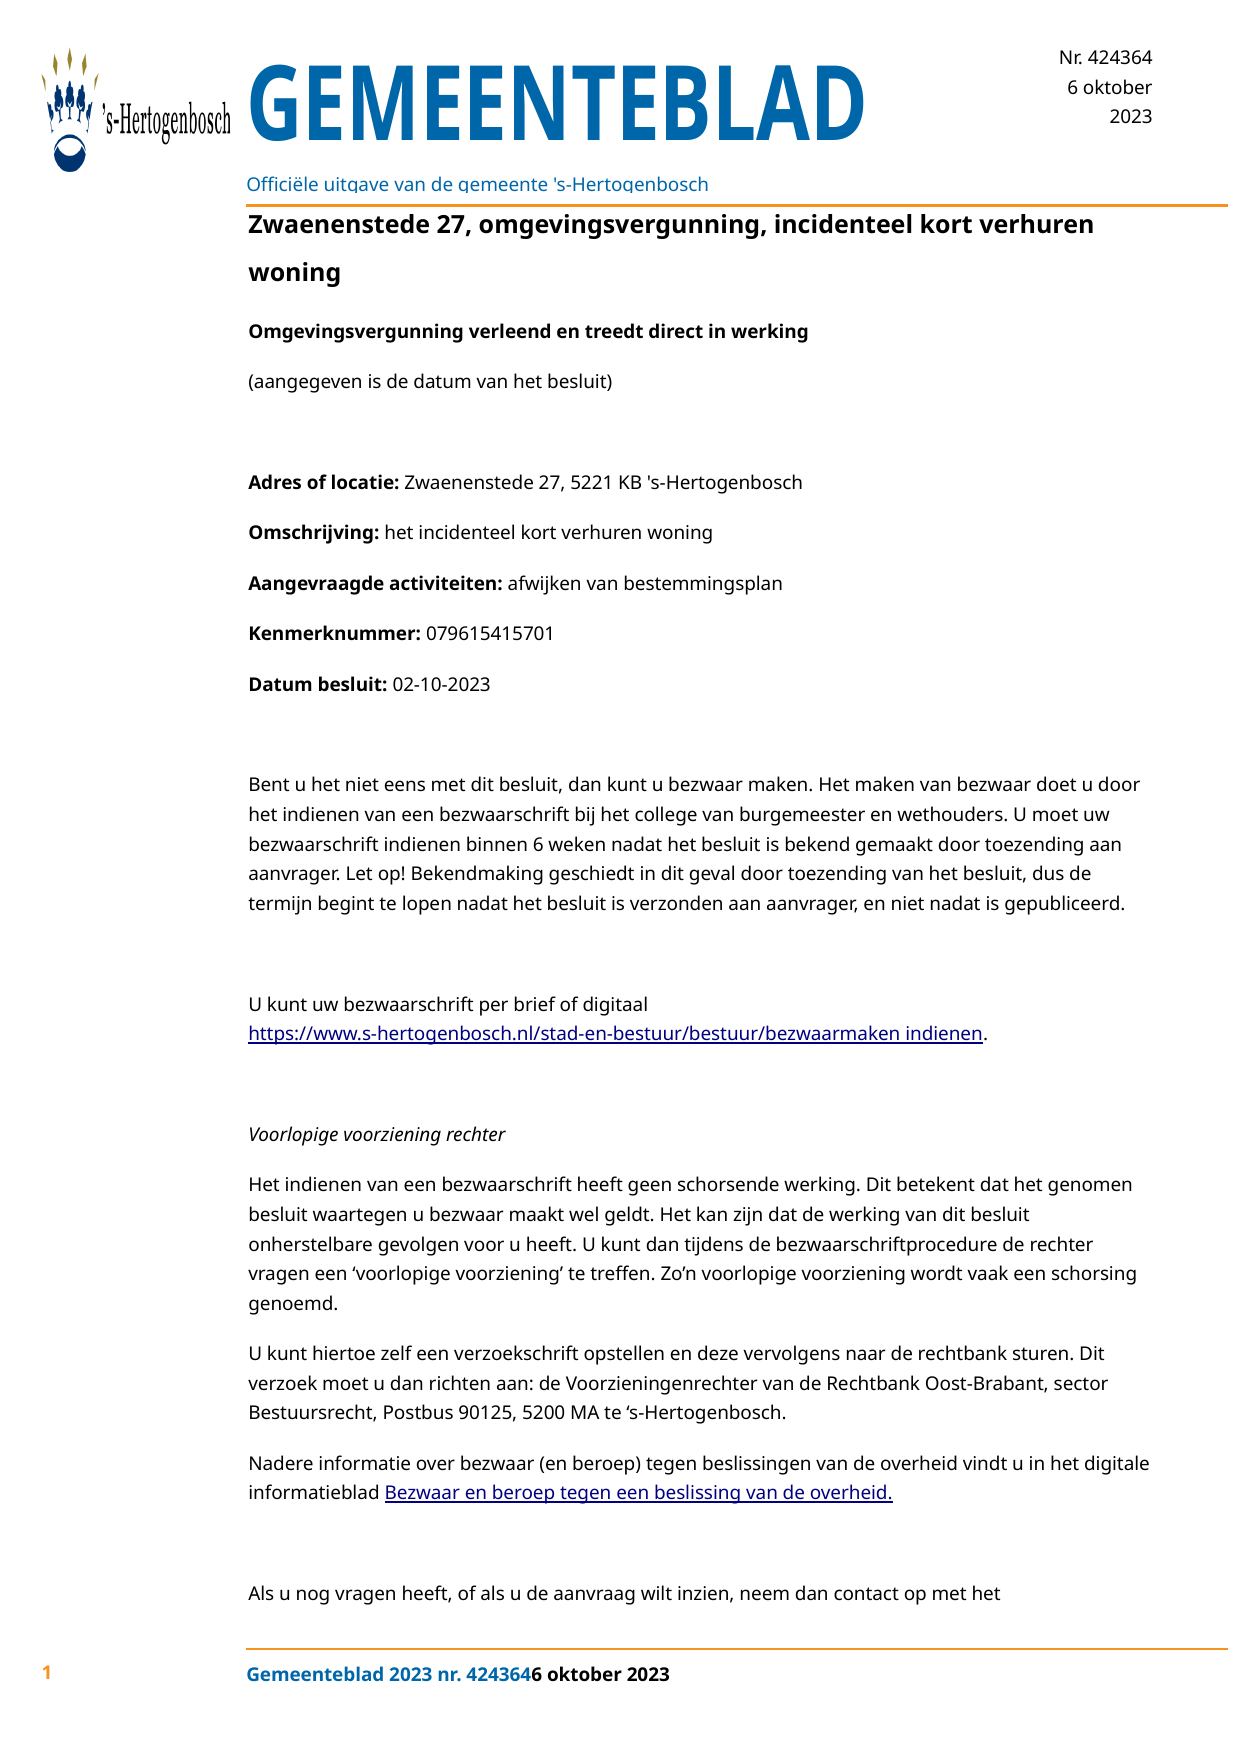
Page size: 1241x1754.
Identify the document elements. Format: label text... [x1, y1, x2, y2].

text Omgevingsvergunning verleend en treedt direct in werking [248, 318, 1152, 344]
text Het indienen van een bezwaarschrift heeft geen schorsende werking. Dit betekent dat het genomen besluit waartegen u bezwaar maakt wel geldt. Het kan zijn dat de werking van dit besluit onherstelbare gevolgen voor u heeft. U kunt dan tijdens de bezwaarschriftprocedure de rechter vragen een ‘voorlopige voorziening’ te treffen. Zo’n voorlopige voorziening wordt vaak een schorsing genoemd. [248, 1172, 1152, 1316]
text Adres of locatie: Zwaenenstede 27, 5221 KB 's-Hertogenbosch [248, 469, 1152, 495]
text U kunt hiertoe zelf een verzoekschrift opstellen en deze vervolgens naar de rechtbank sturen. Dit verzoek moet u dan richten aan: de Voorzieningenrechter van de Rechtbank Oost-Brabant, sector Bestuursrecht, Postbus 90125, 5200 MA te ‘s-Hertogenbosch. [248, 1340, 1152, 1425]
text Omschrijving: het incidenteel kort verhuren woning [248, 519, 1152, 545]
text Bent u het niet eens met dit besluit, dan kunt u bezwaar maken. Het maken van bezwaar doet u door het indienen van een bezwaarschrift bij het college van burgemeester en wethouders. U moet uw bezwaarschrift indienen binnen 6 weken nadat het besluit is bekend gemaakt door toezending aan aanvrager. Let op! Bekendmaking geschiedt in dit geval door toezending van het besluit, dus de termijn begint te lopen nadat het besluit is verzonden aan aanvrager, en niet nadat is gepubliceerd. [248, 772, 1152, 916]
text (aangegeven is de datum van het besluit) [248, 368, 1152, 394]
text Aangevraagde activiteiten: afwijken van bestemmingsplan [248, 570, 1152, 596]
text Datum besluit: 02-10-2023 [248, 671, 1152, 697]
text Nadere informatie over bezwaar (en beroep) tegen beslissingen van de overheid vindt u in het digitale informatieblad Bezwaar en beroep tegen een beslissing van de overheid. [248, 1450, 1152, 1505]
text Als u nog vragen heeft, of als u de aanvraag wilt inzien, neem dan contact op met het [248, 1580, 1152, 1606]
text Zwaenenstede 27, omgevingsvergunning, incidenteel kort verhuren woning [248, 207, 1152, 288]
text Kenmerknummer: 079615415701 [248, 620, 1152, 646]
text U kunt uw bezwaarschrift per brief of digitaal https://www.s-hertogenbosch.nl/stad-en-bestuur/bestuur/bezwaarmaken indienen. [248, 991, 1152, 1046]
picture [41, 47, 231, 172]
text Voorlopige voorziening rechter [248, 1121, 1152, 1147]
